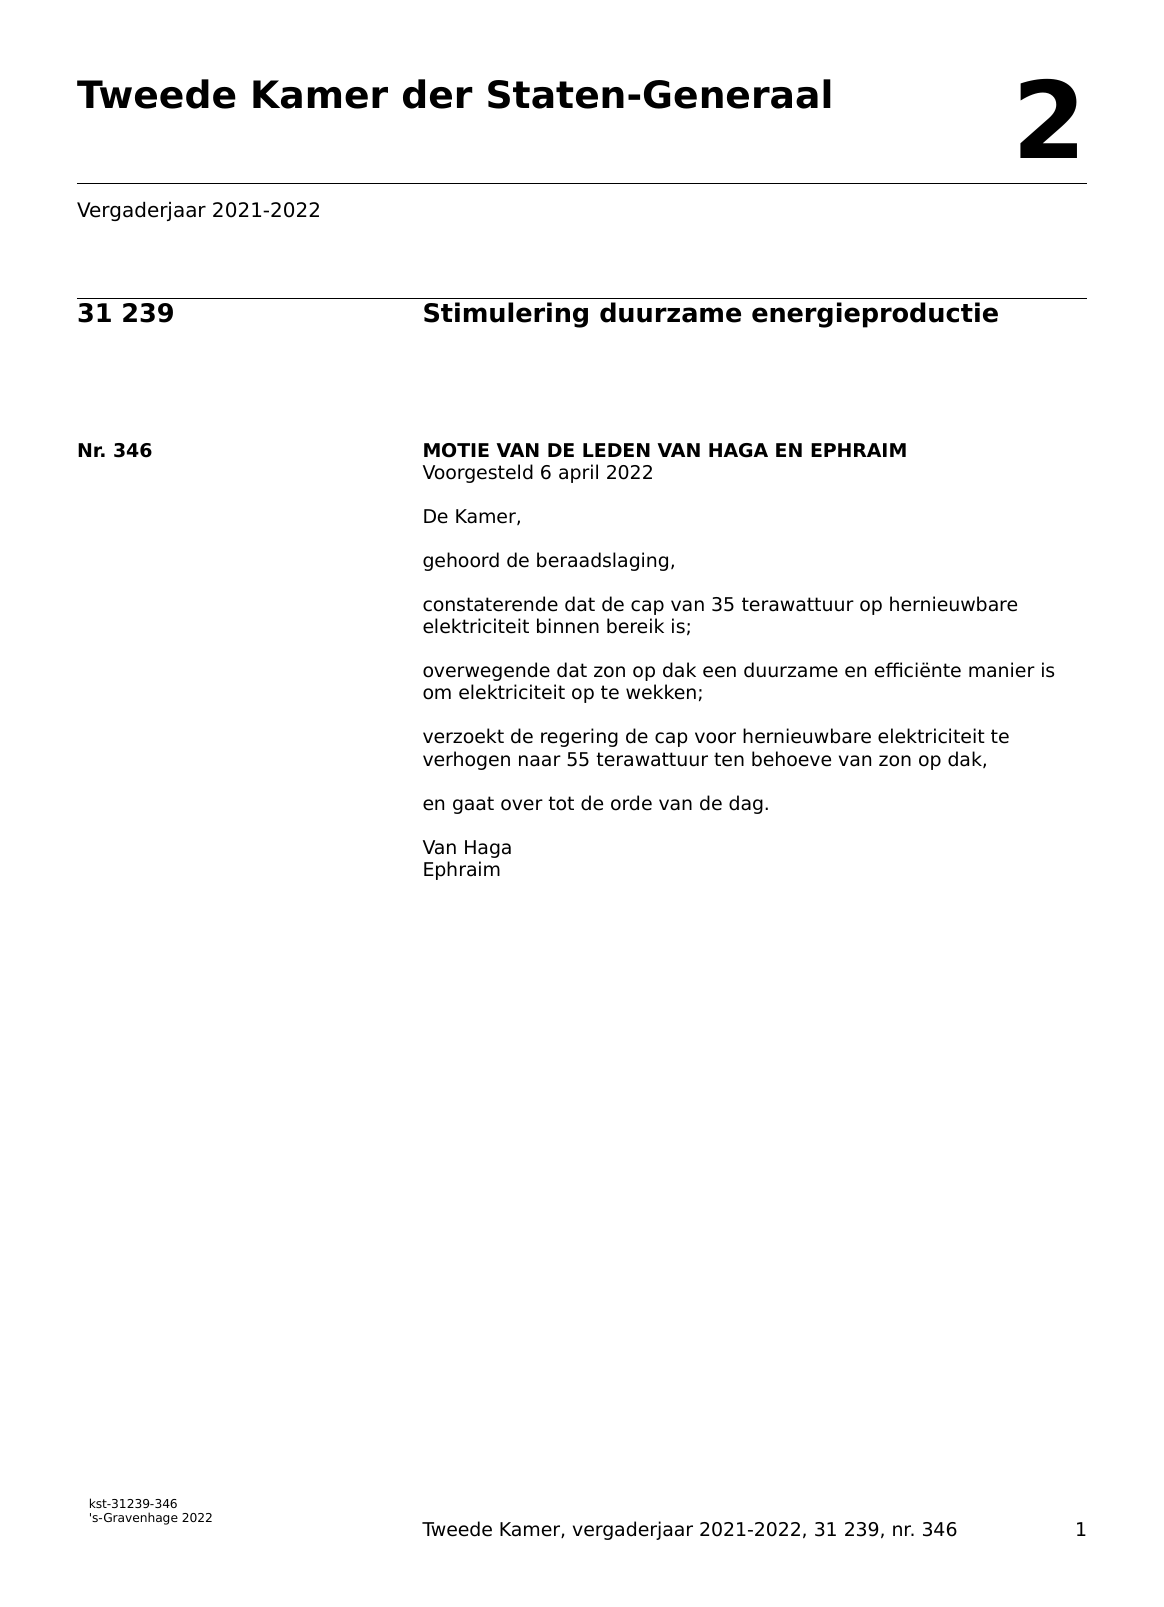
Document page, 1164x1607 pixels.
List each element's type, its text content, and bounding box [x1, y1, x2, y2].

subtitle 31 239 Stimulering duurzame energieproductie [77, 299, 1087, 329]
text constaterende dat de cap van 35 terawattuur op hernieuwbare elektriciteit binnen bereik is; [422, 594, 1087, 638]
subtitle Nr. 346 MOTIE VAN DE LEDEN VAN HAGA EN EPHRAIM [77, 440, 1087, 462]
table_header 2 [886, 59, 1087, 183]
table_header Tweede Kamer der Staten-Generaal [77, 59, 886, 183]
text overwegende dat zon op dak een duurzame en efficiënte manier is om elektriciteit op te wekken; [422, 660, 1087, 704]
text en gaat over tot de orde van de dag. [422, 793, 1087, 814]
text gehoord de beraadslaging, [422, 550, 1087, 572]
text Ephraim [422, 859, 1087, 881]
text Voorgesteld 6 april 2022 [422, 462, 1087, 484]
text De Kamer, [422, 506, 1087, 528]
text 's-Gravenhage 2022 [88, 1511, 323, 1525]
text Van Haga [422, 837, 1087, 859]
text verzoekt de regering de cap voor hernieuwbare elektriciteit te verhogen naar 55 terawattuur ten behoeve van zon op dak, [422, 726, 1087, 770]
table_cell Vergaderjaar 2021-2022 [77, 184, 1087, 298]
text kst-31239-346 [88, 1497, 323, 1511]
